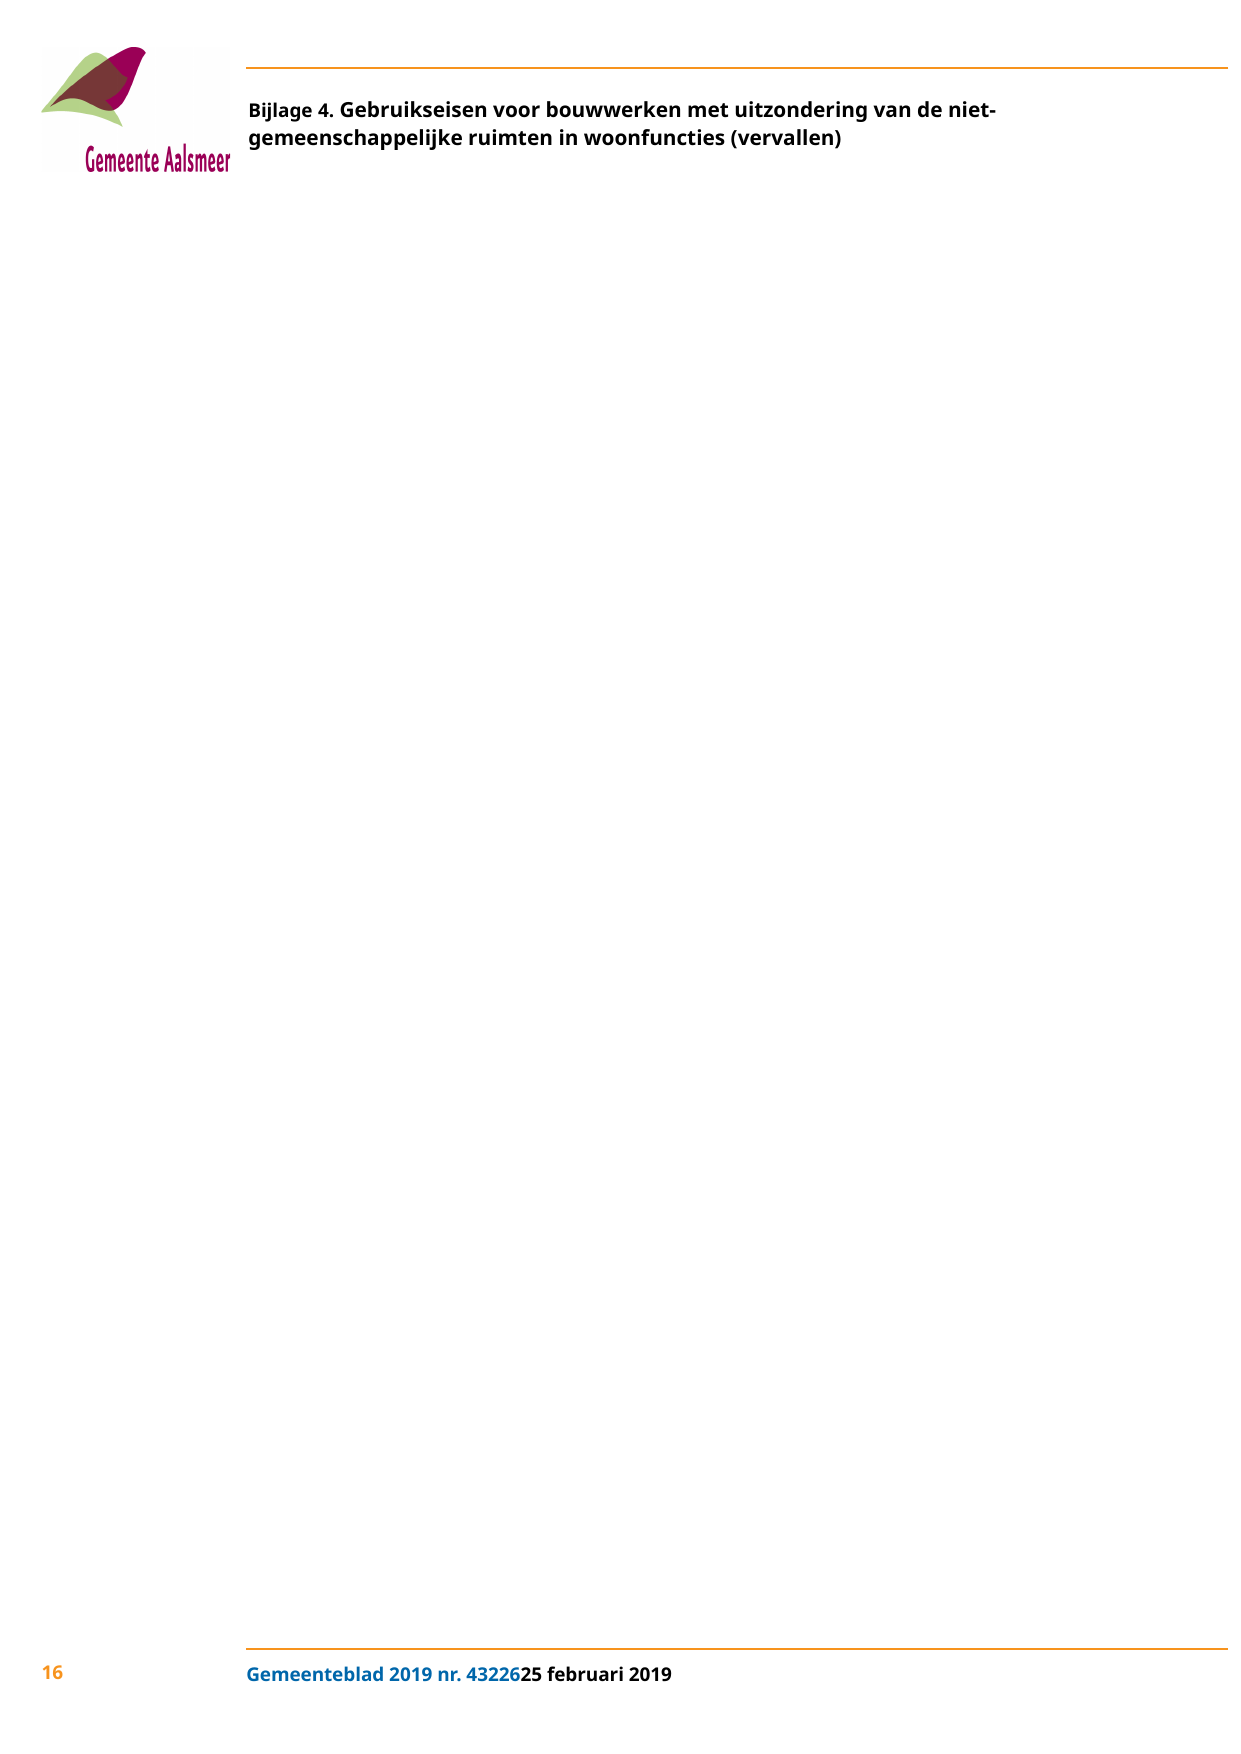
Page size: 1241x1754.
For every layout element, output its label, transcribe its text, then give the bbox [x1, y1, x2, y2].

picture [41, 47, 231, 172]
text Bijlage 4. Gebruikseisen voor bouwwerken met uitzondering van de niet-gemeenschappelijke ruimten in woonfuncties (vervallen) [248, 95, 1152, 152]
